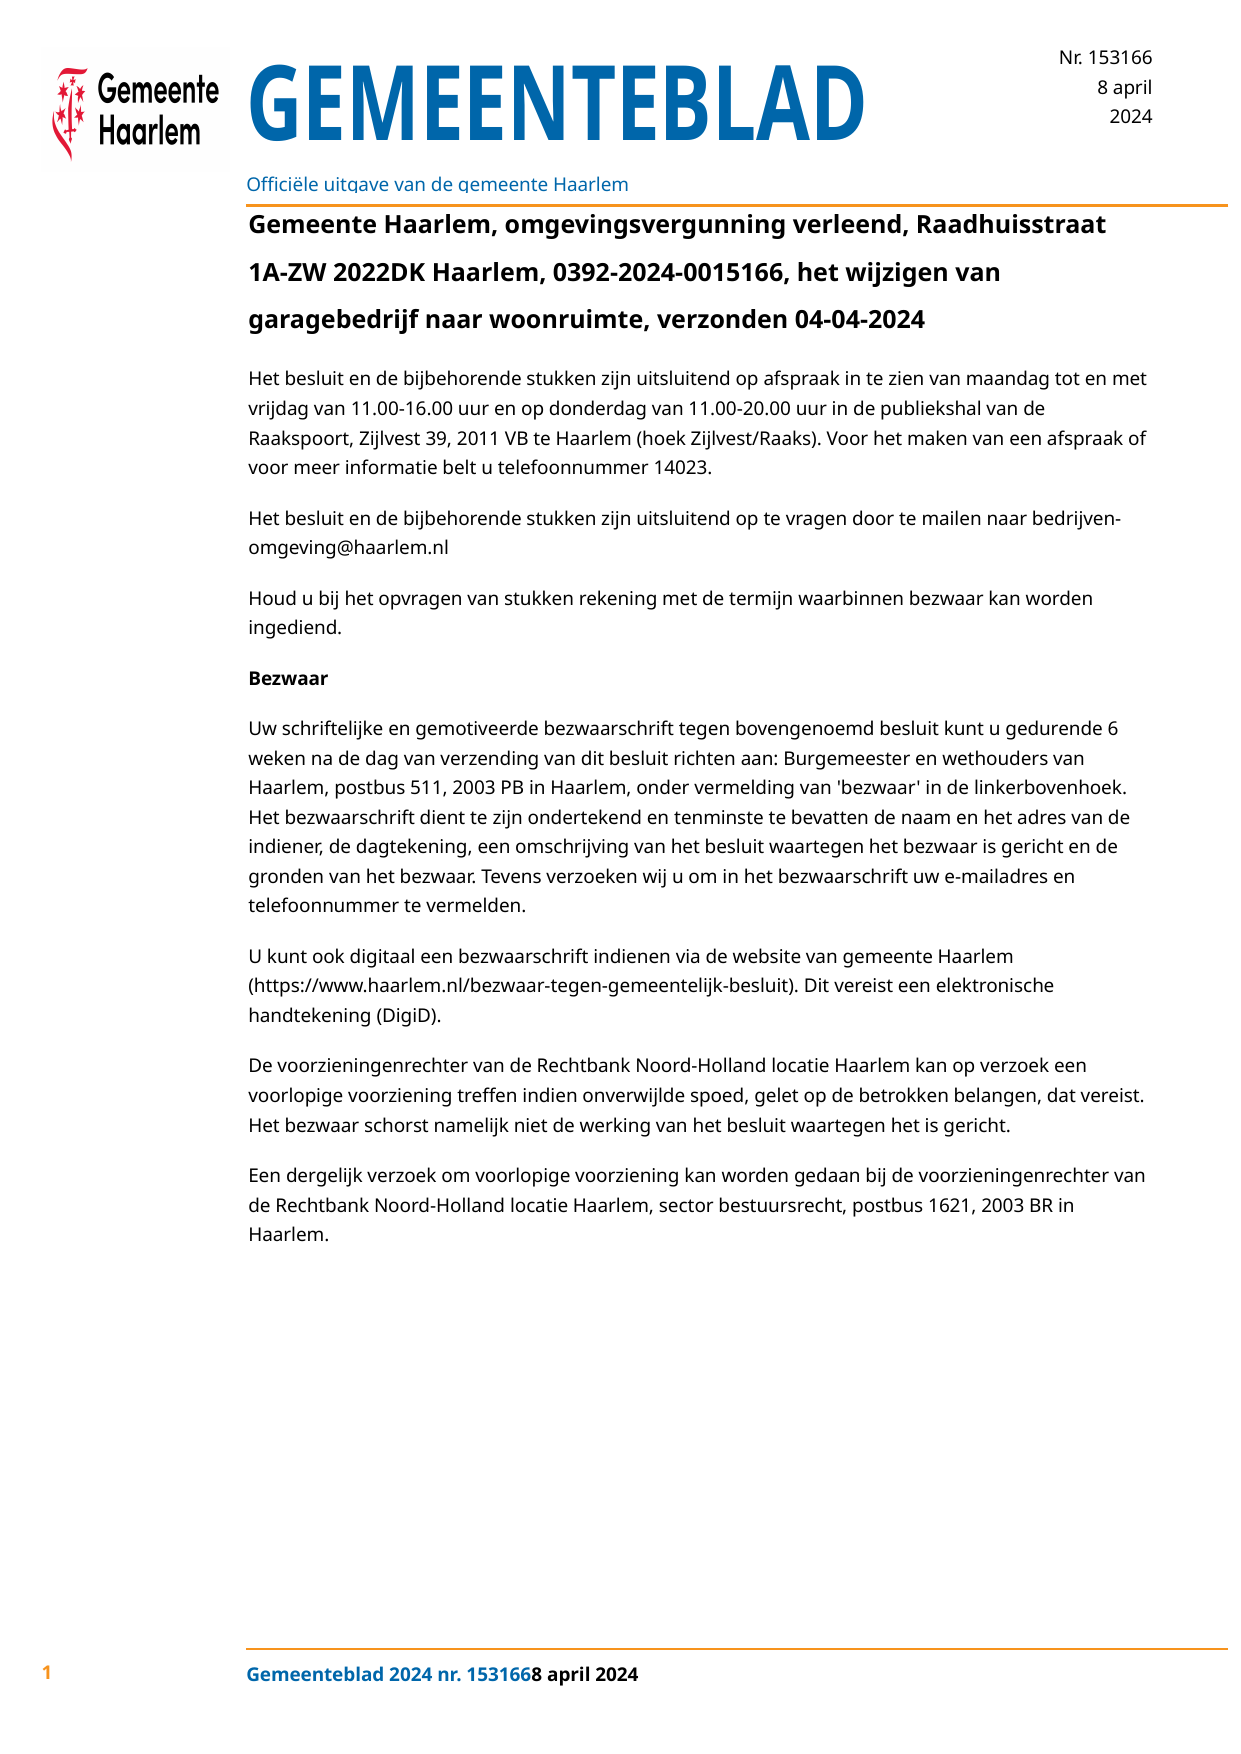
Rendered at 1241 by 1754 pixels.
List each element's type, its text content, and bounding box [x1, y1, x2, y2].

text Een dergelijk verzoek om voorlopige voorziening kan worden gedaan bij de voorzieningenrechter van de Rechtbank Noord-Holland locatie Haarlem, sector bestuursrecht, postbus 1621, 2003 BR in Haarlem. [248, 1162, 1152, 1247]
text De voorzieningenrechter van de Rechtbank Noord-Holland locatie Haarlem kan op verzoek een voorlopige voorziening treffen indien onverwijlde spoed, gelet op de betrokken belangen, dat vereist. Het bezwaar schorst namelijk niet de werking van het besluit waartegen het is gericht. [248, 1053, 1152, 1137]
text Bezwaar [248, 665, 1152, 690]
picture [41, 47, 231, 172]
text Houd u bij het opvragen van stukken rekening met de termijn waarbinnen bezwaar kan worden ingediend. [248, 585, 1152, 640]
text Gemeente Haarlem, omgevingsvergunning verleend, Raadhuisstraat 1A-ZW 2022DK Haarlem, 0392-2024-0015166, het wijzigen van garagebedrijf naar woonruimte, verzonden 04-04-2024 [248, 207, 1152, 336]
text U kunt ook digitaal een bezwaarschrift indienen via de website van gemeente Haarlem (https://www.haarlem.nl/bezwaar-tegen-gemeentelijk-besluit). Dit vereist een elektronische handtekening (DigiD). [248, 943, 1152, 1028]
text Uw schriftelijke en gemotiveerde bezwaarschrift tegen bovengenoemd besluit kunt u gedurende 6 weken na de dag van verzending van dit besluit richten aan: Burgemeester en wethouders van Haarlem, postbus 511, 2003 PB in Haarlem, onder vermelding van 'bezwaar' in de linkerbovenhoek. Het bezwaarschrift dient te zijn ondertekend en tenminste te bevatten de naam en het adres van de indiener, de dagtekening, een omschrijving van het besluit waartegen het bezwaar is gericht en de gronden van het bezwaar. Tevens verzoeken wij u om in het bezwaarschrift uw e-mailadres en telefoonnummer te vermelden. [248, 715, 1152, 918]
text Het besluit en de bijbehorende stukken zijn uitsluitend op te vragen door te mailen naar bedrijven-omgeving@haarlem.nl [248, 505, 1152, 560]
text Het besluit en de bijbehorende stukken zijn uitsluitend op afspraak in te zien van maandag tot en met vrijdag van 11.00-16.00 uur en op donderdag van 11.00-20.00 uur in de publiekshal van de Raakspoort, Zijlvest 39, 2011 VB te Haarlem (hoek Zijlvest/Raaks). Voor het maken van een afspraak of voor meer informatie belt u telefoonnummer 14023. [248, 366, 1152, 480]
